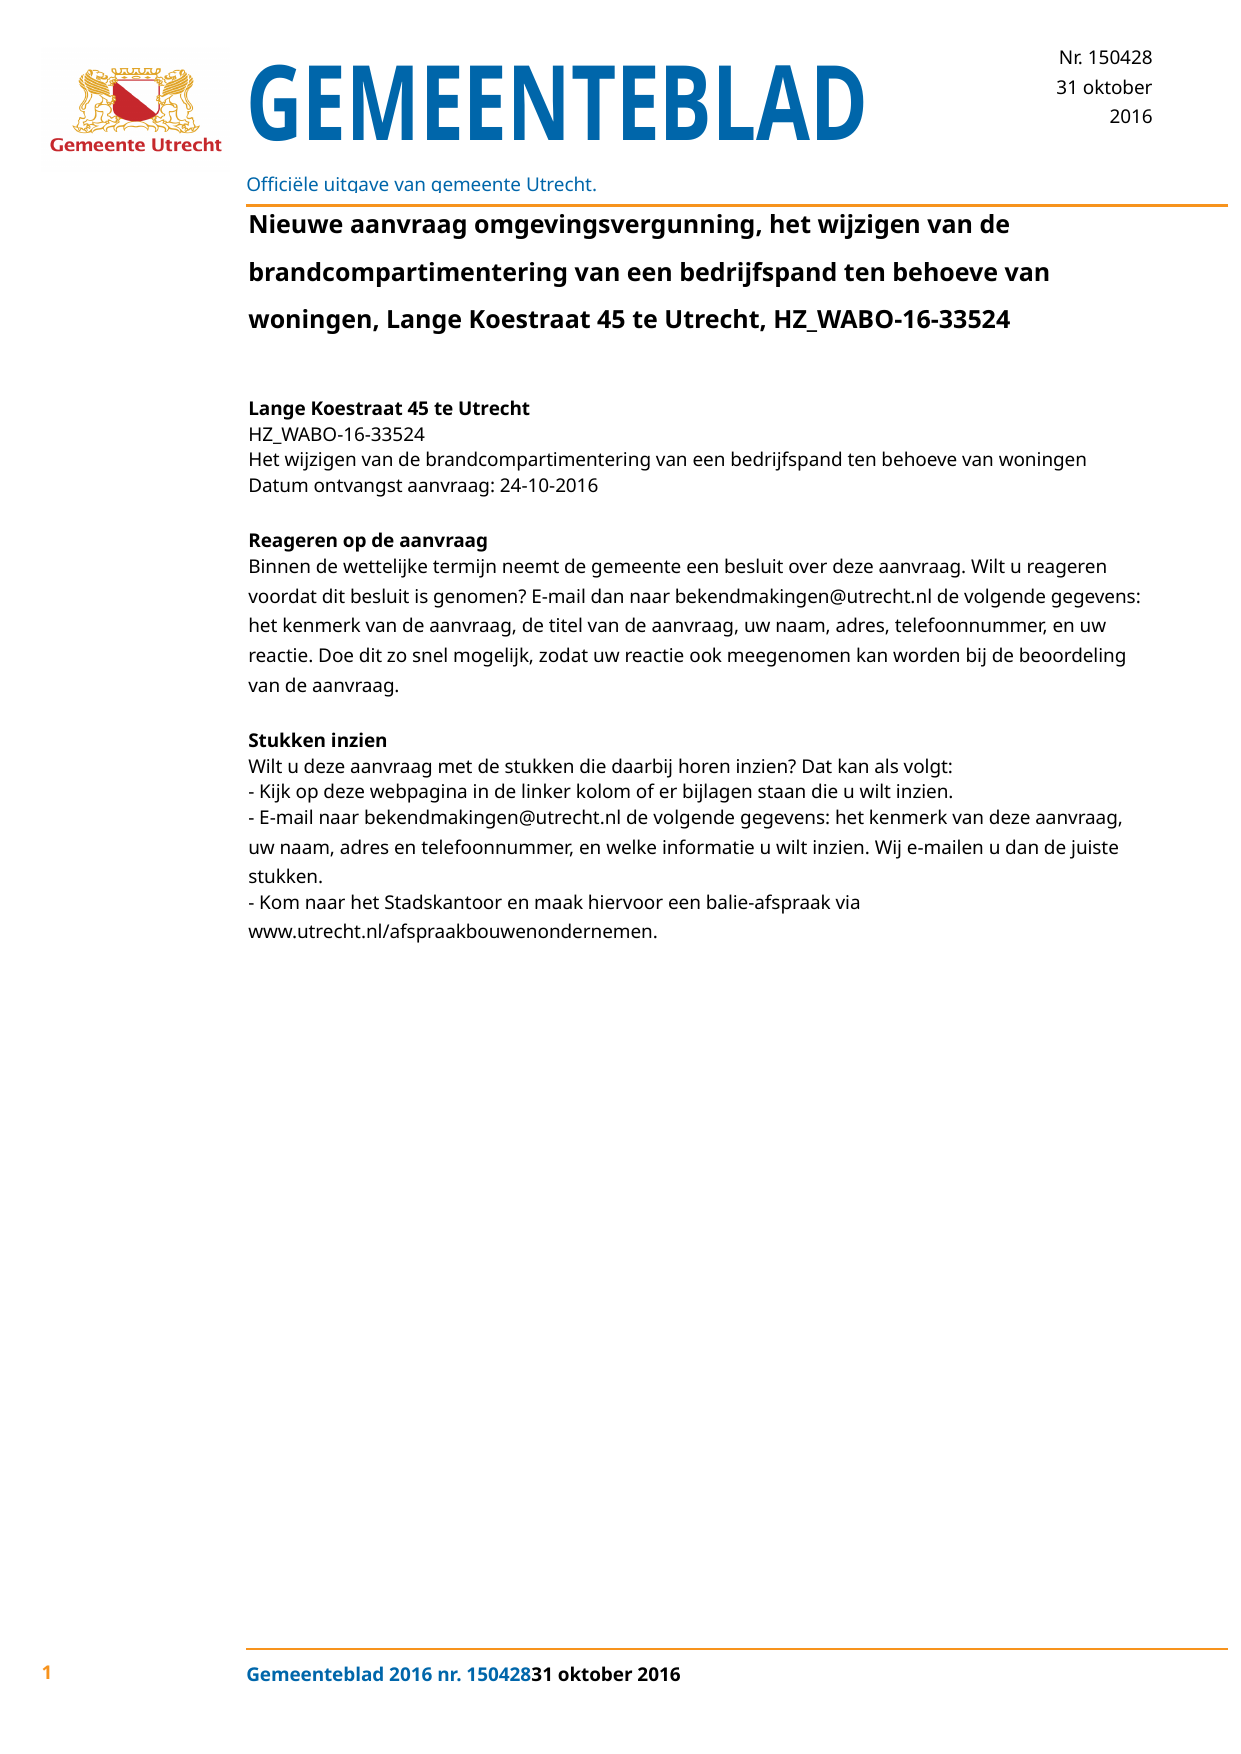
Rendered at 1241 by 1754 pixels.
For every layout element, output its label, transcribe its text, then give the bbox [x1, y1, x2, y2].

table_cell - Kijk op deze webpagina in de linker kolom of er bijlagen staan die u wilt inzien. [248, 779, 1152, 804]
picture [41, 47, 231, 172]
text Nieuwe aanvraag omgevingsvergunning, het wijzigen van de brandcompartimentering van een bedrijfspand ten behoeve van woningen, Lange Koestraat 45 te Utrecht, HZ_WABO-16-33524 [248, 207, 1152, 336]
table_cell HZ_WABO-16-33524 [248, 421, 1152, 447]
table_cell Wilt u deze aanvraag met de stukken die daarbij horen inzien? Dat kan als volgt: [248, 753, 1152, 778]
table_cell Stukken inzien [248, 727, 1152, 753]
table_cell Het wijzigen van de brandcompartimentering van een bedrijfspand ten behoeve van woningen [248, 447, 1152, 472]
table_cell Datum ontvangst aanvraag: 24-10-2016 [248, 473, 1152, 528]
table_cell Reageren op de aanvraag [248, 528, 1152, 553]
table_cell Binnen de wettelijke termijn neemt de gemeente een besluit over deze aanvraag. Wilt u reageren voordat dit besluit is genomen? E-mail dan naar bekendmakingen@utrecht.nl de volgende gegevens: het kenmerk van de aanvraag, de titel van de aanvraag, uw naam, adres, telefoonnummer, en uw reactie. Doe dit zo snel mogelijk, zodat uw reactie ook meegenomen kan worden bij de beoordeling van de aanvraag. [248, 554, 1152, 727]
table_cell - Kom naar het Stadskantoor en maak hiervoor een balie-afspraak via www.utrecht.nl/afspraakbouwenondernemen. [248, 889, 1152, 944]
table_cell - E-mail naar bekendmakingen@utrecht.nl de volgende gegevens: het kenmerk van deze aanvraag, uw naam, adres en telefoonnummer, en welke informatie u wilt inzien. Wij e-mailen u dan de juiste stukken. [248, 804, 1152, 889]
table_header Lange Koestraat 45 te Utrecht [248, 395, 1152, 421]
